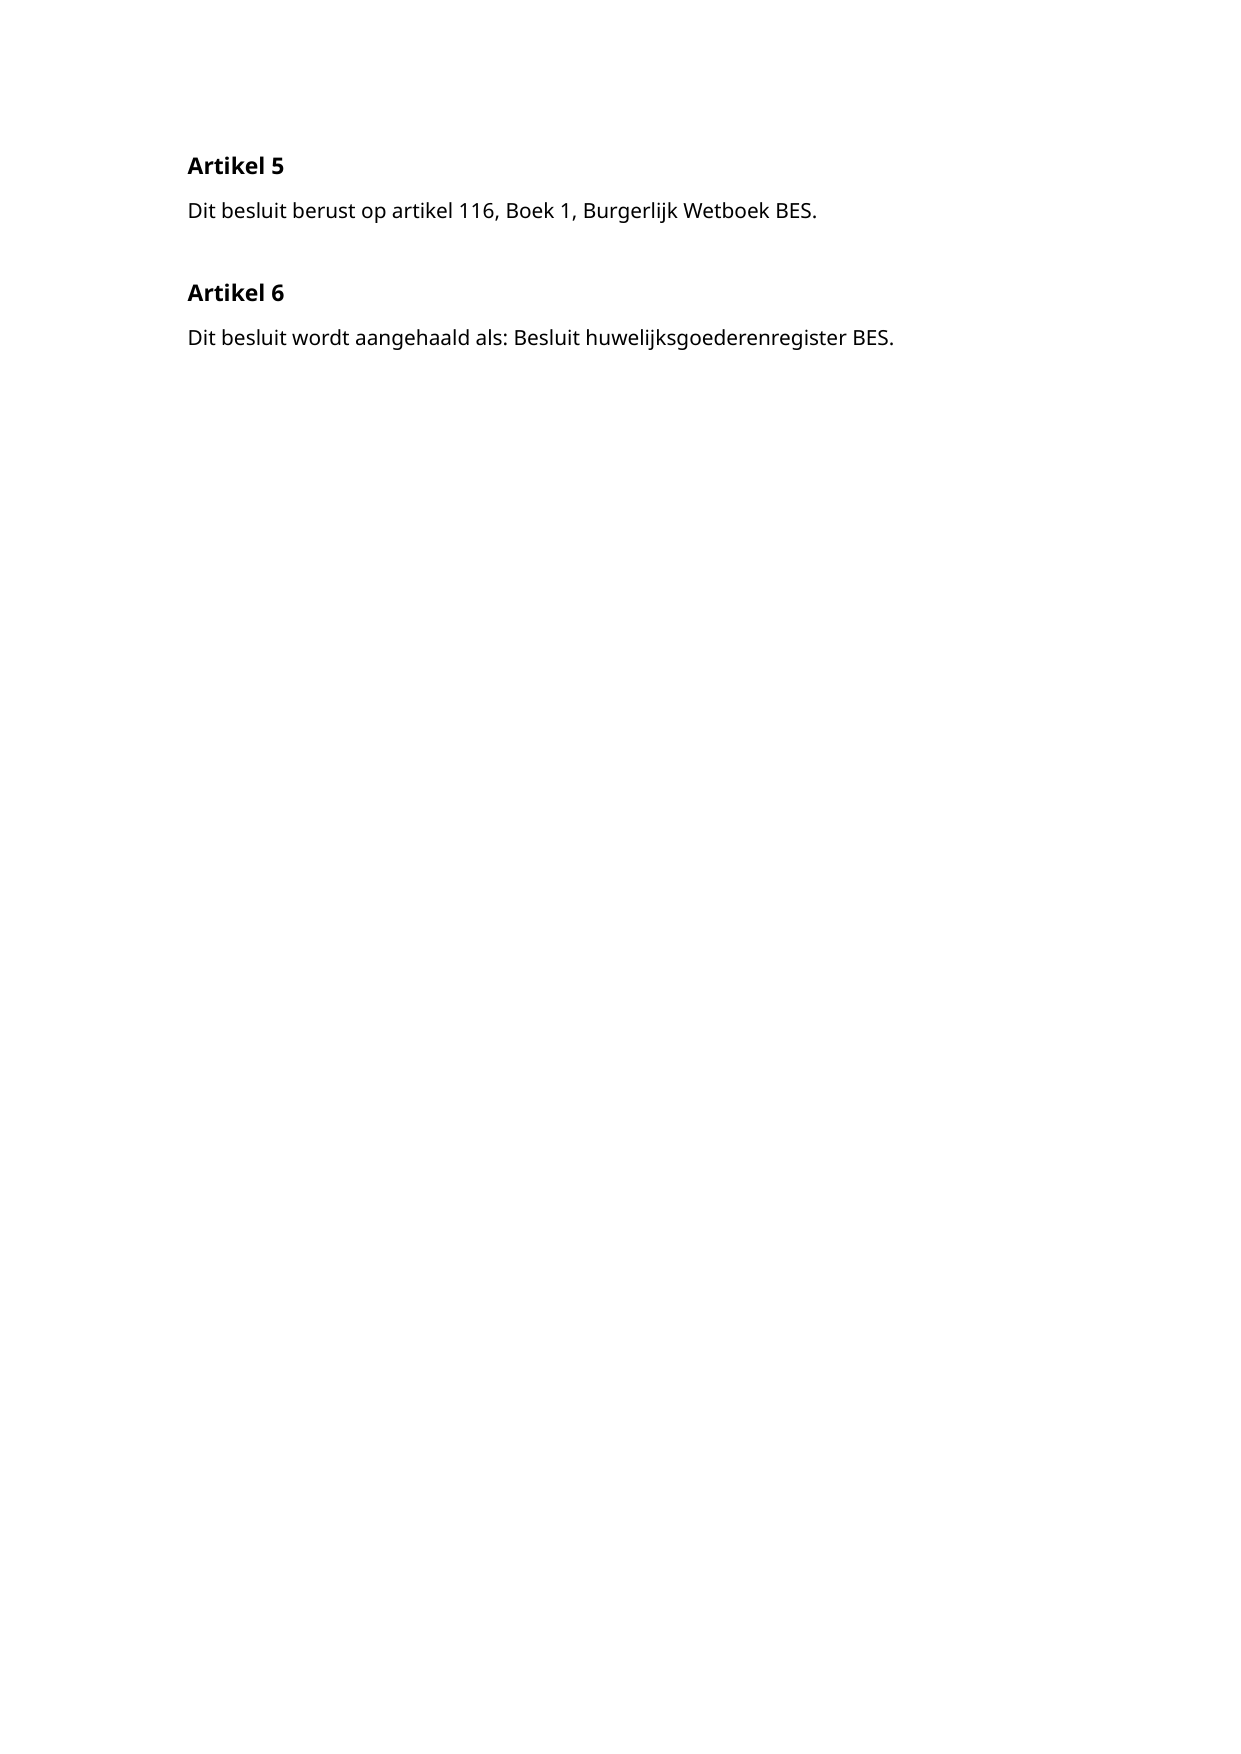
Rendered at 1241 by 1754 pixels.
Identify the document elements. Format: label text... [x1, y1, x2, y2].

subtitle Artikel 5 [187, 150, 1053, 181]
text Dit besluit berust op artikel 116, Boek 1, Burgerlijk Wetboek BES. [187, 196, 1053, 225]
subtitle Artikel 6 [187, 277, 1053, 308]
text Dit besluit wordt aangehaald als: Besluit huwelijksgoederenregister BES. [187, 323, 1053, 352]
